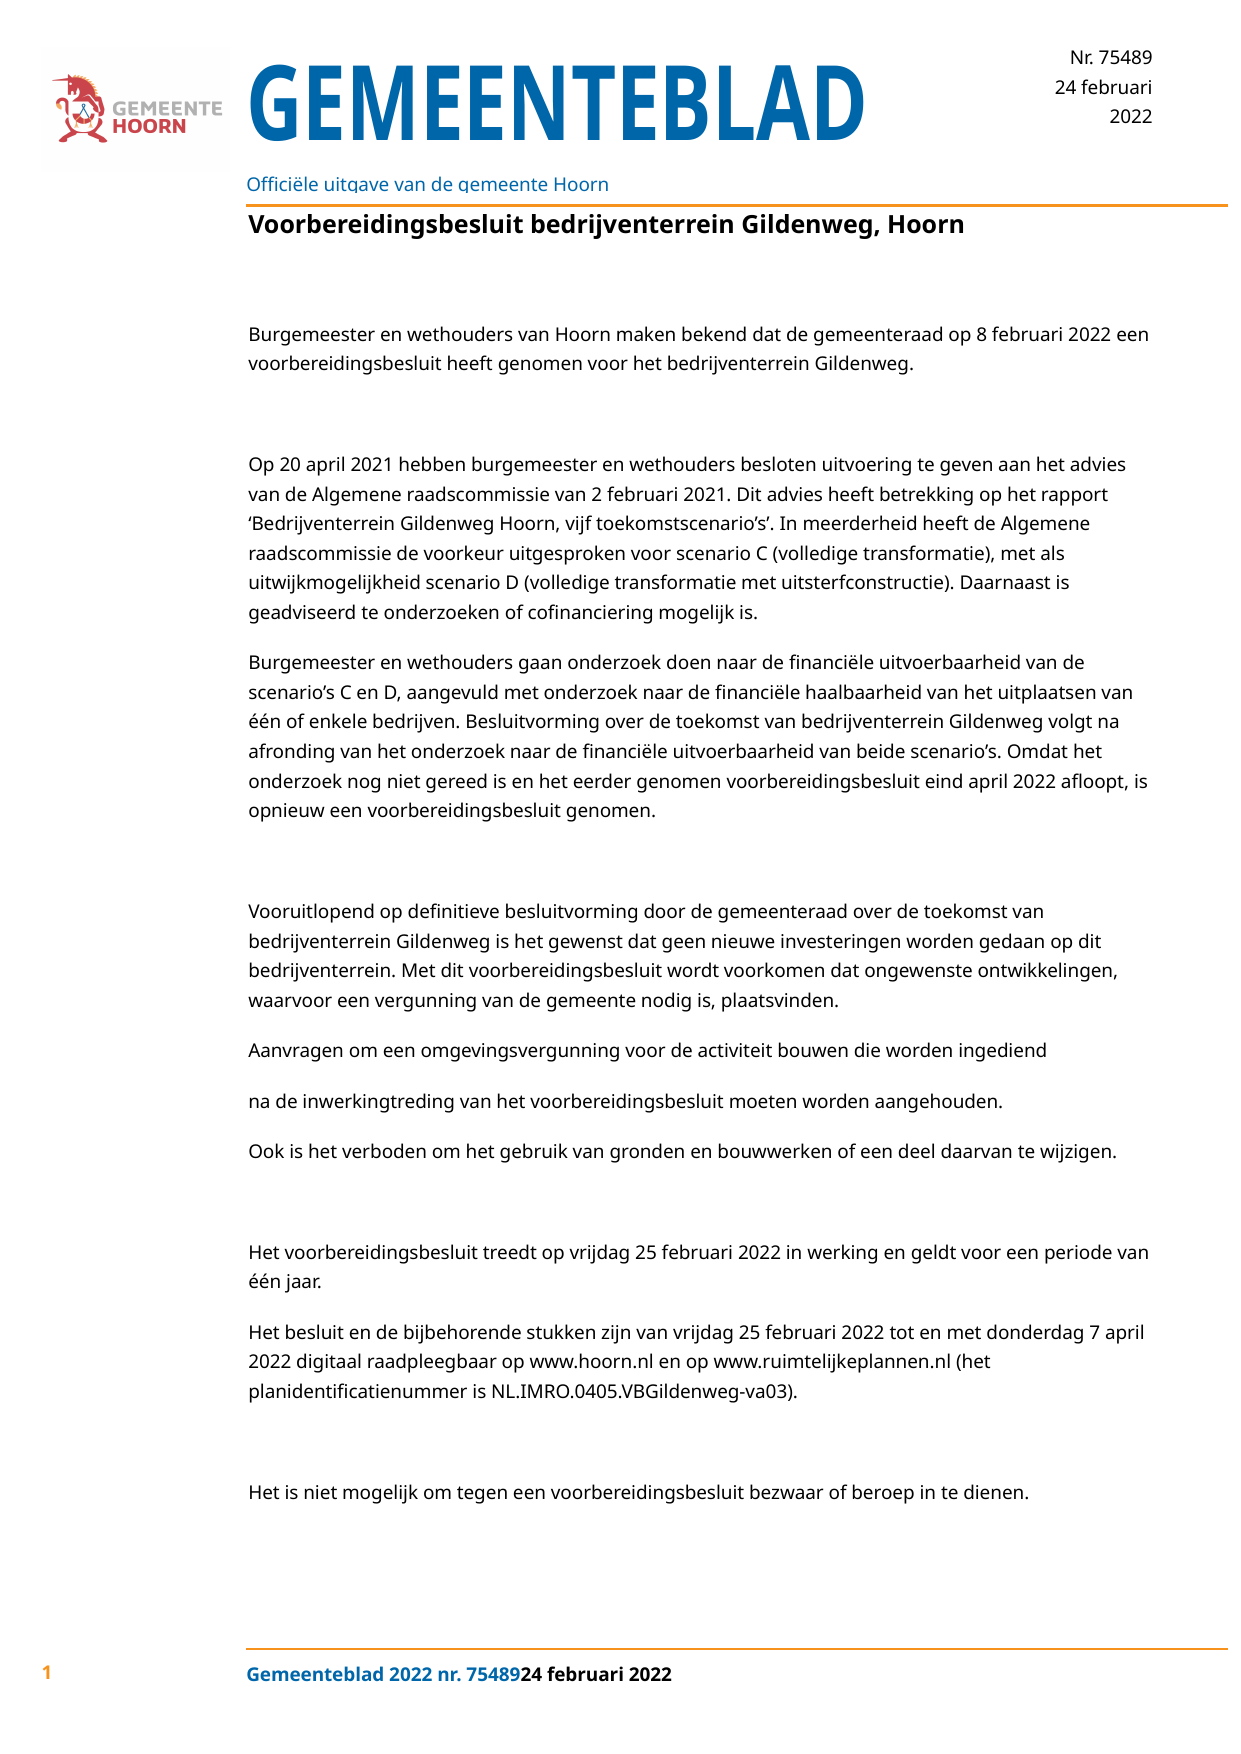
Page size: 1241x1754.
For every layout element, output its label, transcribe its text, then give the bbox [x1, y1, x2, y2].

text Burgemeester en wethouders van Hoorn maken bekend dat de gemeenteraad op 8 februari 2022 een voorbereidingsbesluit heeft genomen voor het bedrijventerrein Gildenweg. [248, 321, 1152, 376]
text Burgemeester en wethouders gaan onderzoek doen naar de financiële uitvoerbaarheid van de scenario’s C en D, aangevuld met onderzoek naar de financiële haalbaarheid van het uitplaatsen van één of enkele bedrijven. Besluitvorming over de toekomst van bedrijventerrein Gildenweg volgt na afronding van het onderzoek naar de financiële uitvoerbaarheid van beide scenario’s. Omdat het onderzoek nog niet gereed is en het eerder genomen voorbereidingsbesluit eind april 2022 afloopt, is opnieuw een voorbereidingsbesluit genomen. [248, 649, 1152, 823]
text Ook is het verboden om het gebruik van gronden en bouwwerken of een deel daarvan te wijzigen. [248, 1138, 1152, 1164]
text Vooruitlopend op definitieve besluitvorming door de gemeenteraad over de toekomst van bedrijventerrein Gildenweg is het gewenst dat geen nieuwe investeringen worden gedaan op dit bedrijventerrein. Met dit voorbereidingsbesluit wordt voorkomen dat ongewenste ontwikkelingen, waarvoor een vergunning van de gemeente nodig is, plaatsvinden. [248, 898, 1152, 1013]
text Voorbereidingsbesluit bedrijventerrein Gildenweg, Hoorn [248, 207, 1152, 241]
text Het voorbereidingsbesluit treedt op vrijdag 25 februari 2022 in werking en geldt voor een periode van één jaar. [248, 1239, 1152, 1294]
text Aanvragen om een omgevingsvergunning voor de activiteit bouwen die worden ingediend [248, 1037, 1152, 1063]
text Het is niet mogelijk om tegen een voorbereidingsbesluit bezwaar of beroep in te dienen. [248, 1479, 1152, 1505]
text Op 20 april 2021 hebben burgemeester en wethouders besloten uitvoering te geven aan het advies van de Algemene raadscommissie van 2 februari 2021. Dit advies heeft betrekking op het rapport ‘Bedrijventerrein Gildenweg Hoorn, vijf toekomstscenario’s’. In meerderheid heeft de Algemene raadscommissie de voorkeur uitgesproken voor scenario C (volledige transformatie), met als uitwijkmogelijkheid scenario D (volledige transformatie met uitsterfconstructie). Daarnaast is geadviseerd te onderzoeken of cofinanciering mogelijk is. [248, 451, 1152, 625]
text Het besluit en de bijbehorende stukken zijn van vrijdag 25 februari 2022 tot en met donderdag 7 april 2022 digitaal raadpleegbaar op www.hoorn.nl en op www.ruimtelijkeplannen.nl (het planidentificatienummer is NL.IMRO.0405.VBGildenweg-va03). [248, 1319, 1152, 1404]
picture [41, 47, 231, 172]
text na de inwerkingtreding van het voorbereidingsbesluit moeten worden aangehouden. [248, 1088, 1152, 1113]
